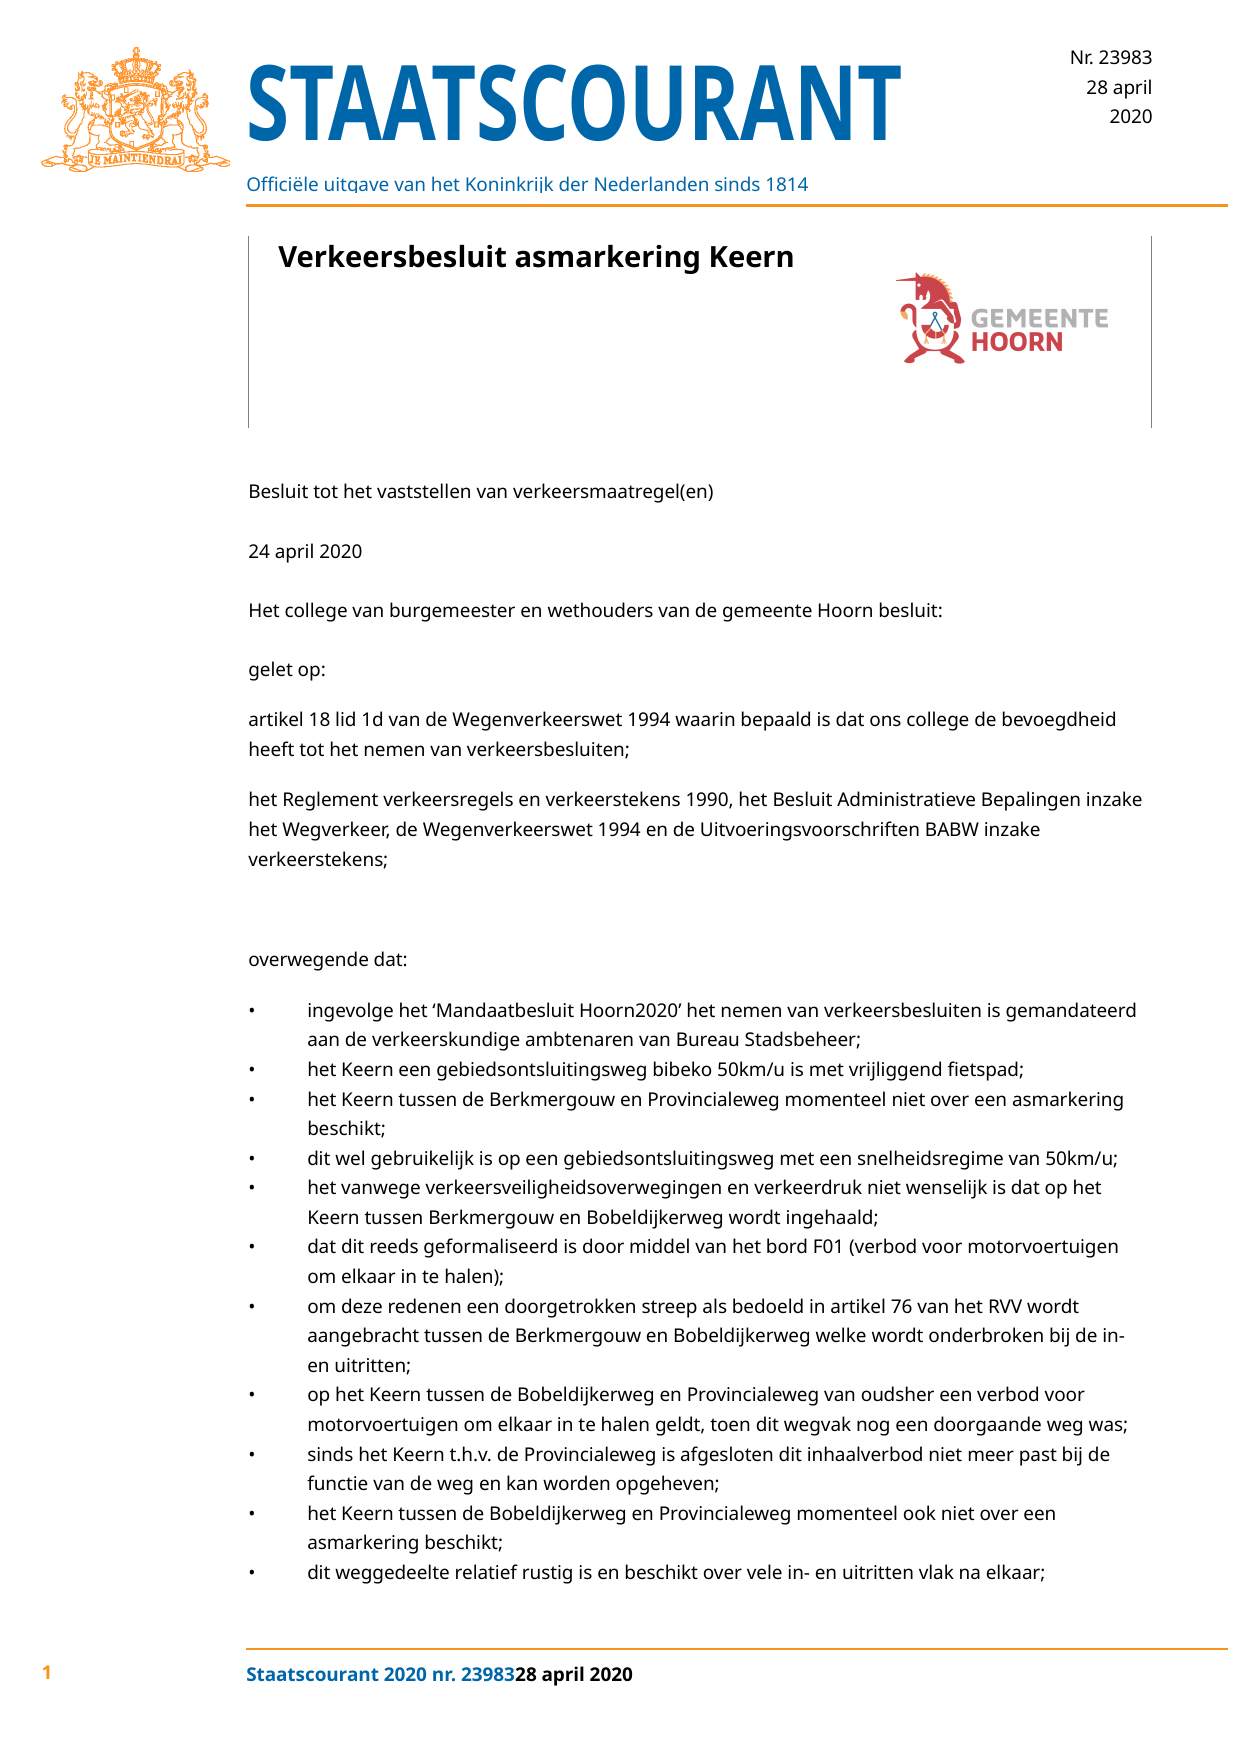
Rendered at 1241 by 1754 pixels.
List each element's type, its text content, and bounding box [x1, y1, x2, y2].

text overwegende dat: [248, 947, 1152, 972]
picture [41, 47, 231, 172]
text Besluit tot het vaststellen van verkeersmaatregel(en) [248, 479, 1152, 504]
list het Keern tussen de Bobeldijkerweg en Provincialeweg momenteel ook niet over een asmarkering beschikt; [248, 1500, 1152, 1555]
list het Keern tussen de Berkmergouw en Provincialeweg momenteel niet over een asmarkering beschikt; [248, 1086, 1152, 1141]
list ingevolge het ‘Mandaatbesluit Hoorn2020’ het nemen van verkeersbesluiten is gemandateerd aan de verkeerskundige ambtenaren van Bureau Stadsbeheer; [248, 997, 1152, 1052]
text Het college van burgemeester en wethouders van de gemeente Hoorn besluit: [248, 597, 1152, 623]
picture [882, 236, 1119, 403]
list op het Keern tussen de Bobeldijkerweg en Provincialeweg van oudsher een verbod voor motorvoertuigen om elkaar in te halen geldt, toen dit wegvak nog een doorgaande weg was; [248, 1382, 1152, 1437]
text artikel 18 lid 1d van de Wegenverkeerswet 1994 waarin bepaald is dat ons college de bevoegdheid heeft tot het nemen van verkeersbesluiten; [248, 707, 1152, 762]
list dit wel gebruikelijk is op een gebiedsontsluitingsweg met een snelheidsregime van 50km/u; [248, 1145, 1152, 1171]
list het vanwege verkeersveiligheidsoverwegingen en verkeerdruk niet wenselijk is dat op het Keern tussen Berkmergouw en Bobeldijkerweg wordt ingehaald; [248, 1174, 1152, 1230]
list het Keern een gebiedsontsluitingsweg bibeko 50km/u is met vrijliggend fietspad; [248, 1056, 1152, 1082]
table_header Verkeersbesluit asmarkering Keern [249, 236, 850, 428]
list dat dit reeds geformaliseerd is door middel van het bord F01 (verbod voor motorvoertuigen om elkaar in te halen); [248, 1234, 1152, 1289]
list om deze redenen een doorgetrokken streep als bedoeld in artikel 76 van het RVV wordt aangebracht tussen de Berkmergouw en Bobeldijkerweg welke wordt onderbroken bij de in- en uitritten; [248, 1293, 1152, 1378]
text gelet op: [248, 656, 1152, 682]
table_header [850, 236, 1151, 428]
list sinds het Keern t.h.v. de Provincialeweg is afgesloten dit inhaalverbod niet meer past bij de functie van de weg en kan worden opgeheven; [248, 1441, 1152, 1496]
text 24 april 2020 [248, 538, 1152, 564]
text het Reglement verkeersregels en verkeerstekens 1990, het Besluit Administratieve Bepalingen inzake het Wegverkeer, de Wegenverkeerswet 1994 en de Uitvoeringsvoorschriften BABW inzake verkeerstekens; [248, 787, 1152, 872]
list dit weggedeelte relatief rustig is en beschikt over vele in- en uitritten vlak na elkaar; [248, 1559, 1152, 1585]
